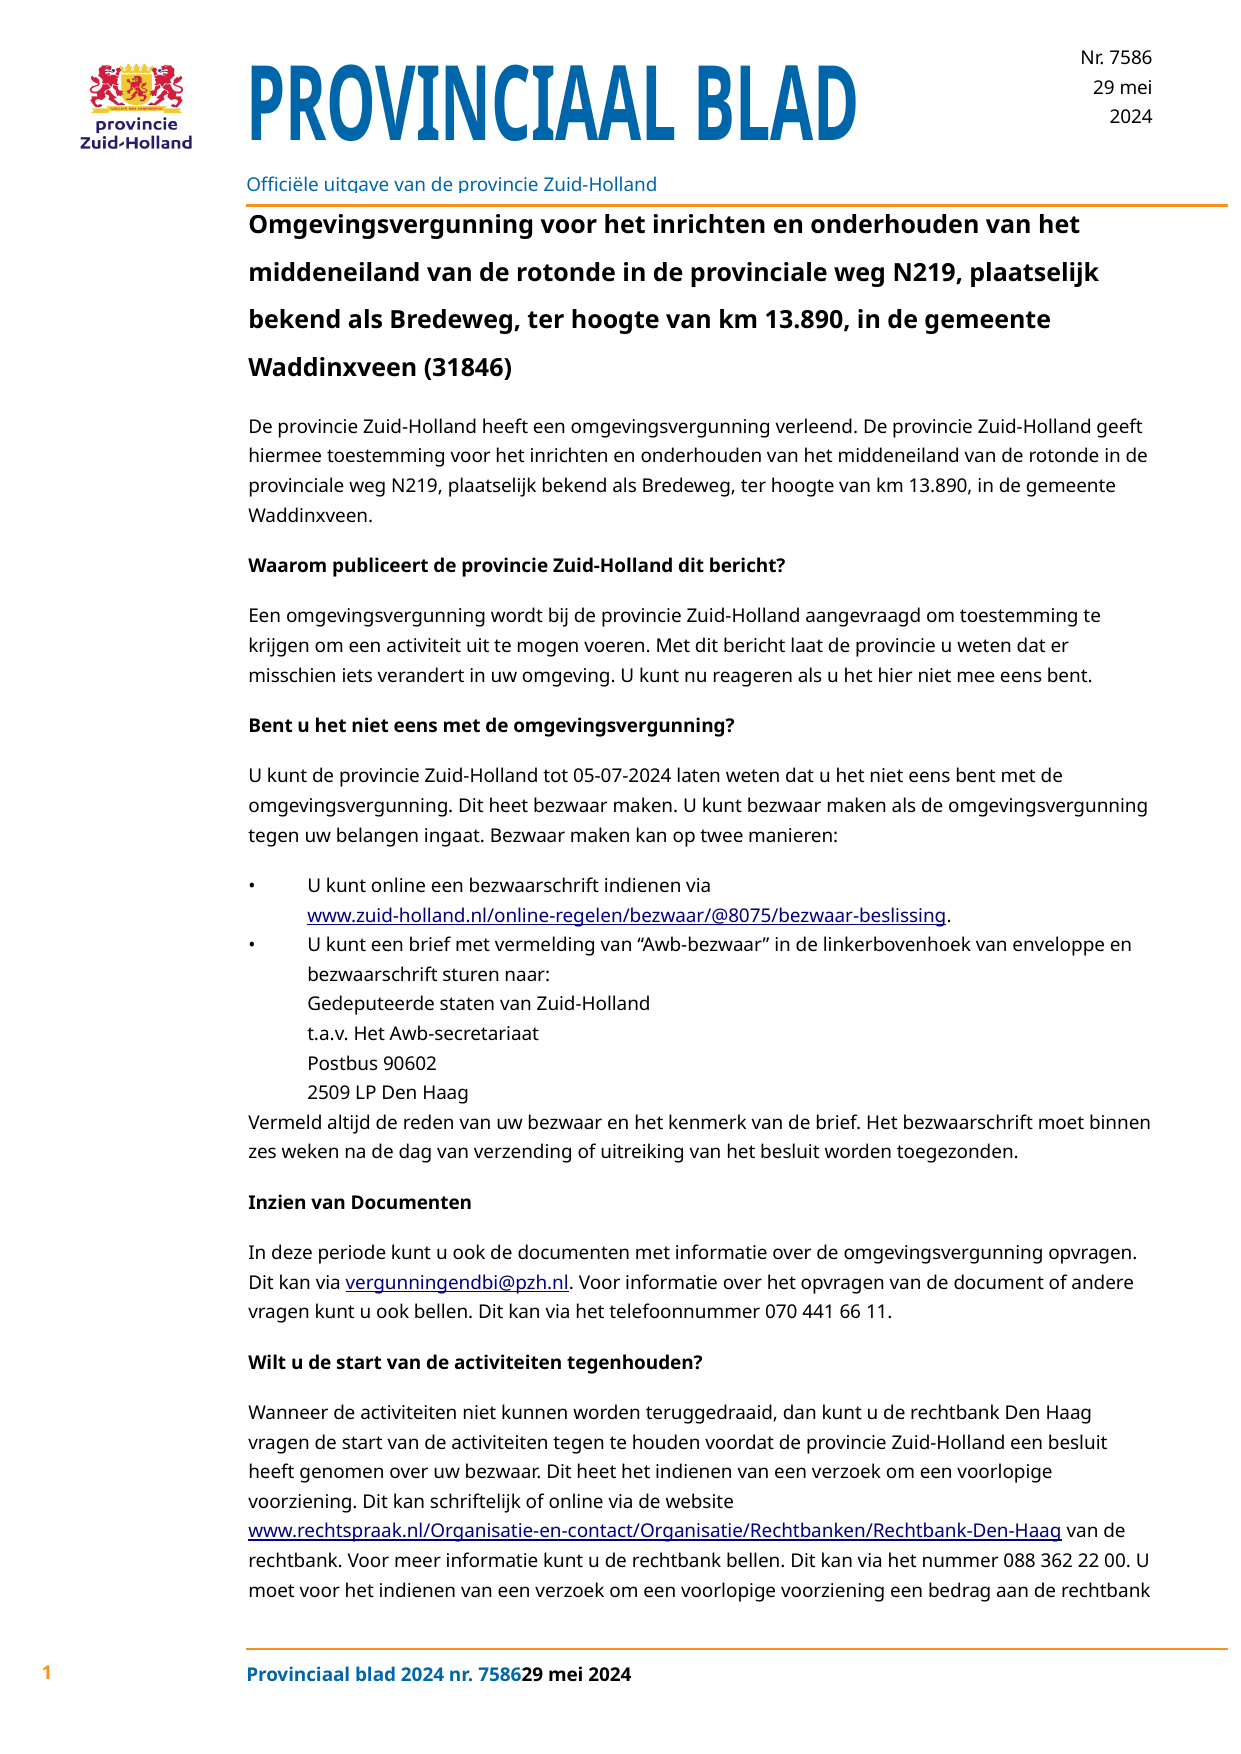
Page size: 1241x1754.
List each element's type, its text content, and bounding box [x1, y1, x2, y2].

text Inzien van Documenten [248, 1189, 1152, 1215]
text Waarom publiceert de provincie Zuid-Holland dit bericht? [248, 552, 1152, 578]
text Omgevingsvergunning voor het inrichten en onderhouden van het middeneiland van de rotonde in de provinciale weg N219, plaatselijk bekend als Bredeweg, ter hoogte van km 13.890, in de gemeente Waddinxveen (31846) [248, 207, 1152, 384]
list 2509 LP Den Haag [248, 1079, 1152, 1105]
list U kunt online een bezwaarschrift indienen via www.zuid-holland.nl/online-regelen/bezwaar/@8075/bezwaar-beslissing. [248, 872, 1152, 928]
text U kunt de provincie Zuid-Holland tot 05-07-2024 laten weten dat u het niet eens bent met de omgevingsvergunning. Dit heet bezwaar maken. U kunt bezwaar maken als de omgevingsvergunning tegen uw belangen ingaat. Bezwaar maken kan op twee manieren: [248, 763, 1152, 848]
picture [41, 47, 231, 172]
text Een omgevingsvergunning wordt bij de provincie Zuid-Holland aangevraagd om toestemming te krijgen om een activiteit uit te mogen voeren. Met dit bericht laat de provincie u weten dat er misschien iets verandert in uw omgeving. U kunt nu reageren als u het hier niet mee eens bent. [248, 603, 1152, 688]
text De provincie Zuid-Holland heeft een omgevingsvergunning verleend. De provincie Zuid-Holland geeft hiermee toestemming voor het inrichten en onderhouden van het middeneiland van de rotonde in de provinciale weg N219, plaatselijk bekend als Bredeweg, ter hoogte van km 13.890, in de gemeente Waddinxveen. [248, 413, 1152, 528]
list t.a.v. Het Awb-secretariaat [248, 1020, 1152, 1046]
list Gedeputeerde staten van Zuid-Holland [248, 991, 1152, 1016]
list U kunt een brief met vermelding van “Awb-bezwaar” in de linkerbovenhoek van enveloppe en bezwaarschrift sturen naar: [248, 931, 1152, 987]
text Bent u het niet eens met de omgevingsvergunning? [248, 712, 1152, 738]
text Wilt u de start van de activiteiten tegenhouden? [248, 1349, 1152, 1375]
list Postbus 90602 [248, 1050, 1152, 1076]
text In deze periode kunt u ook de documenten met informatie over de omgevingsvergunning opvragen. Dit kan via vergunningendbi@pzh.nl. Voor informatie over het opvragen van de document of andere vragen kunt u ook bellen. Dit kan via het telefoonnummer 070 441 66 11. [248, 1239, 1152, 1324]
text Vermeld altijd de reden van uw bezwaar en het kenmerk van de brief. Het bezwaarschrift moet binnen zes weken na de dag van verzending of uitreiking van het besluit worden toegezonden. [248, 1109, 1152, 1164]
text Wanneer de activiteiten niet kunnen worden teruggedraaid, dan kunt u de rechtbank Den Haag vragen de start van de activiteiten tegen te houden voordat de provincie Zuid-Holland een besluit heeft genomen over uw bezwaar. Dit heet het indienen van een verzoek om een voorlopige voorziening. Dit kan schriftelijk of online via de website www.rechtspraak.nl/Organisatie-en-contact/Organisatie/Rechtbanken/Rechtbank-Den-Haag van de rechtbank. Voor meer informatie kunt u de rechtbank bellen. Dit kan via het nummer 088 362 22 00. U moet voor het indienen van een verzoek om een voorlopige voorziening een bedrag aan de rechtbank [248, 1399, 1152, 1603]
